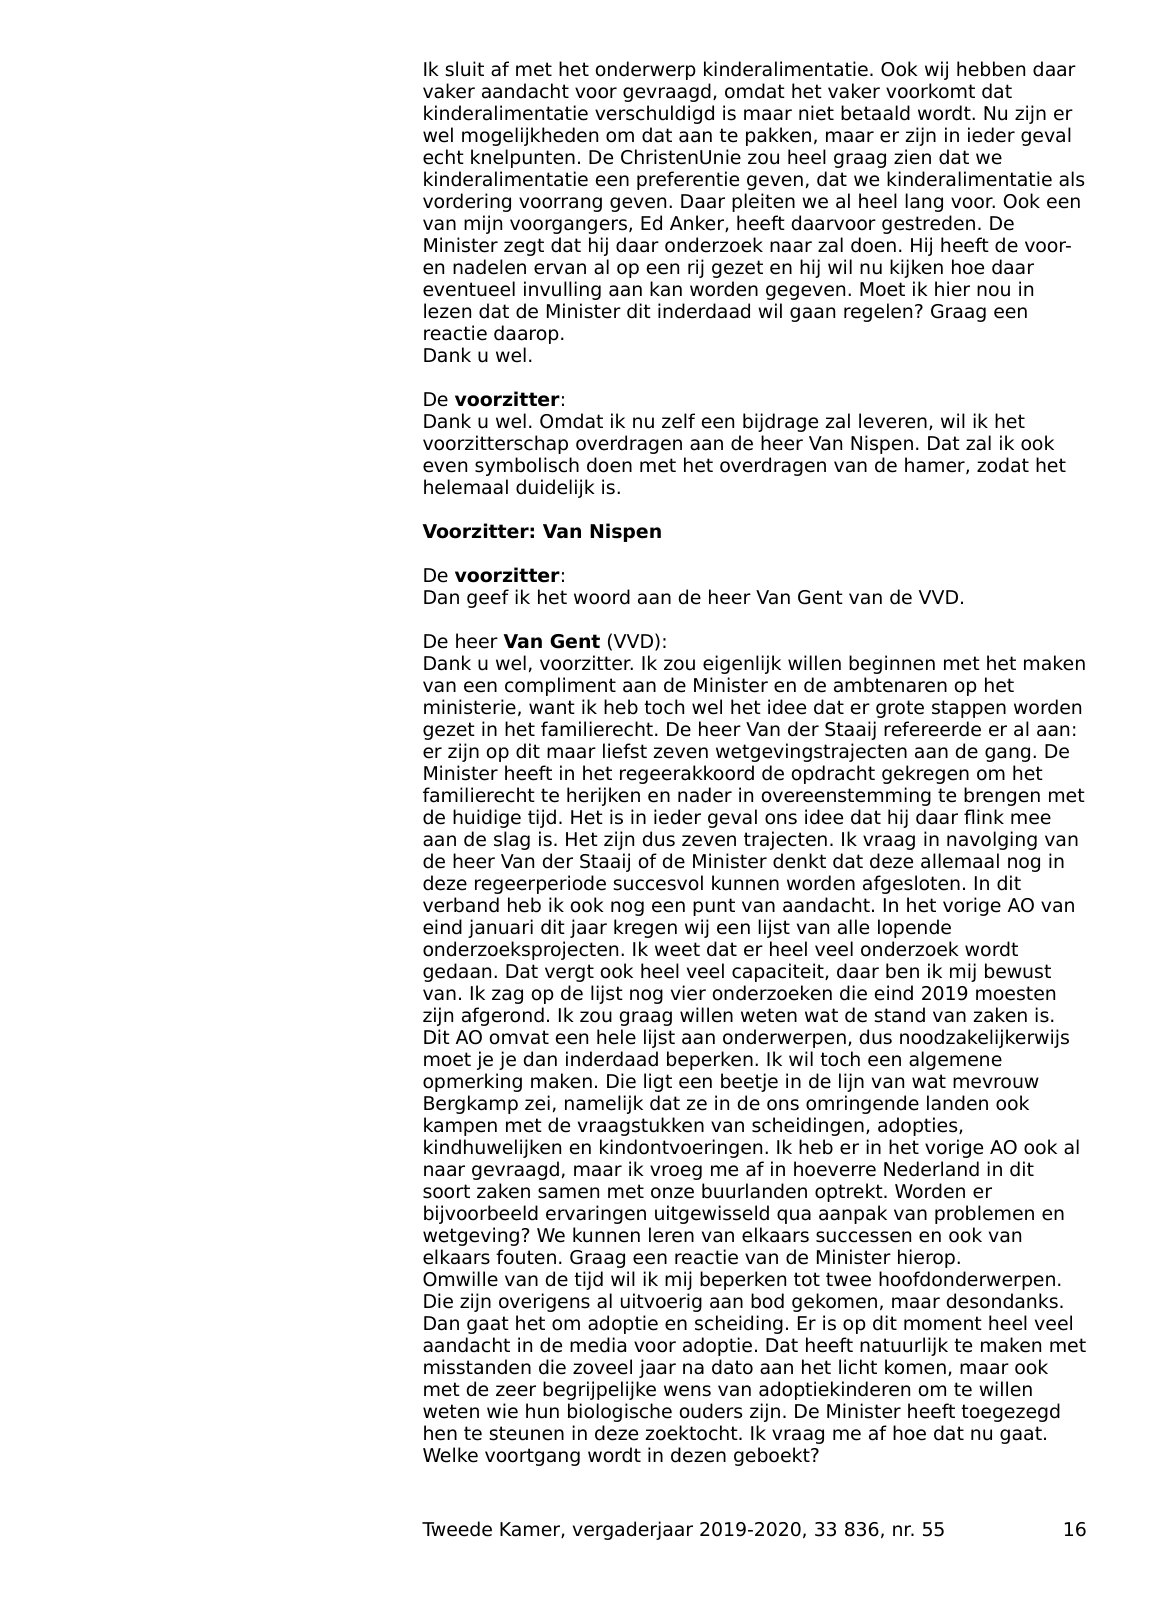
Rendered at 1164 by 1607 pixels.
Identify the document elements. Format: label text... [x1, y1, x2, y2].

subtitle Voorzitter: Van Nispen [422, 521, 1087, 543]
text Dan geef ik het woord aan de heer Van Gent van de VVD. [422, 587, 1087, 609]
text De voorzitter: [422, 565, 1087, 587]
text Dank u wel. [422, 345, 1087, 367]
text Dank u wel, voorzitter. Ik zou eigenlijk willen beginnen met het maken van een compliment aan de Minister en de ambtenaren op het ministerie, want ik heb toch wel het idee dat er grote stappen worden gezet in het familierecht. De heer Van der Staaij refereerde er al aan: er zijn op dit maar liefst zeven wetgevingstrajecten aan de gang. De Minister heeft in het regeerakkoord de opdracht gekregen om het familierecht te herijken en nader in overeenstemming te brengen met de huidige tijd. Het is in ieder geval ons idee dat hij daar flink mee aan de slag is. Het zijn dus zeven trajecten. Ik vraag in navolging van de heer Van der Staaij of de Minister denkt dat deze allemaal nog in deze regeerperiode succesvol kunnen worden afgesloten. In dit verband heb ik ook nog een punt van aandacht. In het vorige AO van eind januari dit jaar kregen wij een lijst van alle lopende onderzoeksprojecten. Ik weet dat er heel veel onderzoek wordt gedaan. Dat vergt ook heel veel capaciteit, daar ben ik mij bewust van. Ik zag op de lijst nog vier onderzoeken die eind 2019 moesten zijn afgerond. Ik zou graag willen weten wat de stand van zaken is. [422, 653, 1087, 1027]
text De heer Van Gent (VVD): [422, 631, 1087, 653]
text Omwille van de tijd wil ik mij beperken tot twee hoofdonderwerpen. Die zijn overigens al uitvoerig aan bod gekomen, maar desondanks. Dan gaat het om adoptie en scheiding. Er is op dit moment heel veel aandacht in de media voor adoptie. Dat heeft natuurlijk te maken met misstanden die zoveel jaar na dato aan het licht komen, maar ook met de zeer begrijpelijke wens van adoptiekinderen om te willen weten wie hun biologische ouders zijn. De Minister heeft toegezegd hen te steunen in deze zoektocht. Ik vraag me af hoe dat nu gaat. Welke voortgang wordt in dezen geboekt? [422, 1269, 1087, 1467]
text Dit AO omvat een hele lijst aan onderwerpen, dus noodzakelijkerwijs moet je je dan inderdaad beperken. Ik wil toch een algemene opmerking maken. Die ligt een beetje in de lijn van wat mevrouw Bergkamp zei, namelijk dat ze in de ons omringende landen ook kampen met de vraagstukken van scheidingen, adopties, kindhuwelijken en kindontvoeringen. Ik heb er in het vorige AO ook al naar gevraagd, maar ik vroeg me af in hoeverre Nederland in dit soort zaken samen met onze buurlanden optrekt. Worden er bijvoorbeeld ervaringen uitgewisseld qua aanpak van problemen en wetgeving? We kunnen leren van elkaars successen en ook van elkaars fouten. Graag een reactie van de Minister hierop. [422, 1027, 1087, 1269]
text De voorzitter: [422, 389, 1087, 411]
text Ik sluit af met het onderwerp kinderalimentatie. Ook wij hebben daar vaker aandacht voor gevraagd, omdat het vaker voorkomt dat kinderalimentatie verschuldigd is maar niet betaald wordt. Nu zijn er wel mogelijkheden om dat aan te pakken, maar er zijn in ieder geval echt knelpunten. De ChristenUnie zou heel graag zien dat we kinderalimentatie een preferentie geven, dat we kinderalimentatie als vordering voorrang geven. Daar pleiten we al heel lang voor. Ook een van mijn voorgangers, Ed Anker, heeft daarvoor gestreden. De Minister zegt dat hij daar onderzoek naar zal doen. Hij heeft de voor- en nadelen ervan al op een rij gezet en hij wil nu kijken hoe daar eventueel invulling aan kan worden gegeven. Moet ik hier nou in lezen dat de Minister dit inderdaad wil gaan regelen? Graag een reactie daarop. [422, 59, 1087, 345]
text Dank u wel. Omdat ik nu zelf een bijdrage zal leveren, wil ik het voorzitterschap overdragen aan de heer Van Nispen. Dat zal ik ook even symbolisch doen met het overdragen van de hamer, zodat het helemaal duidelijk is. [422, 411, 1087, 499]
